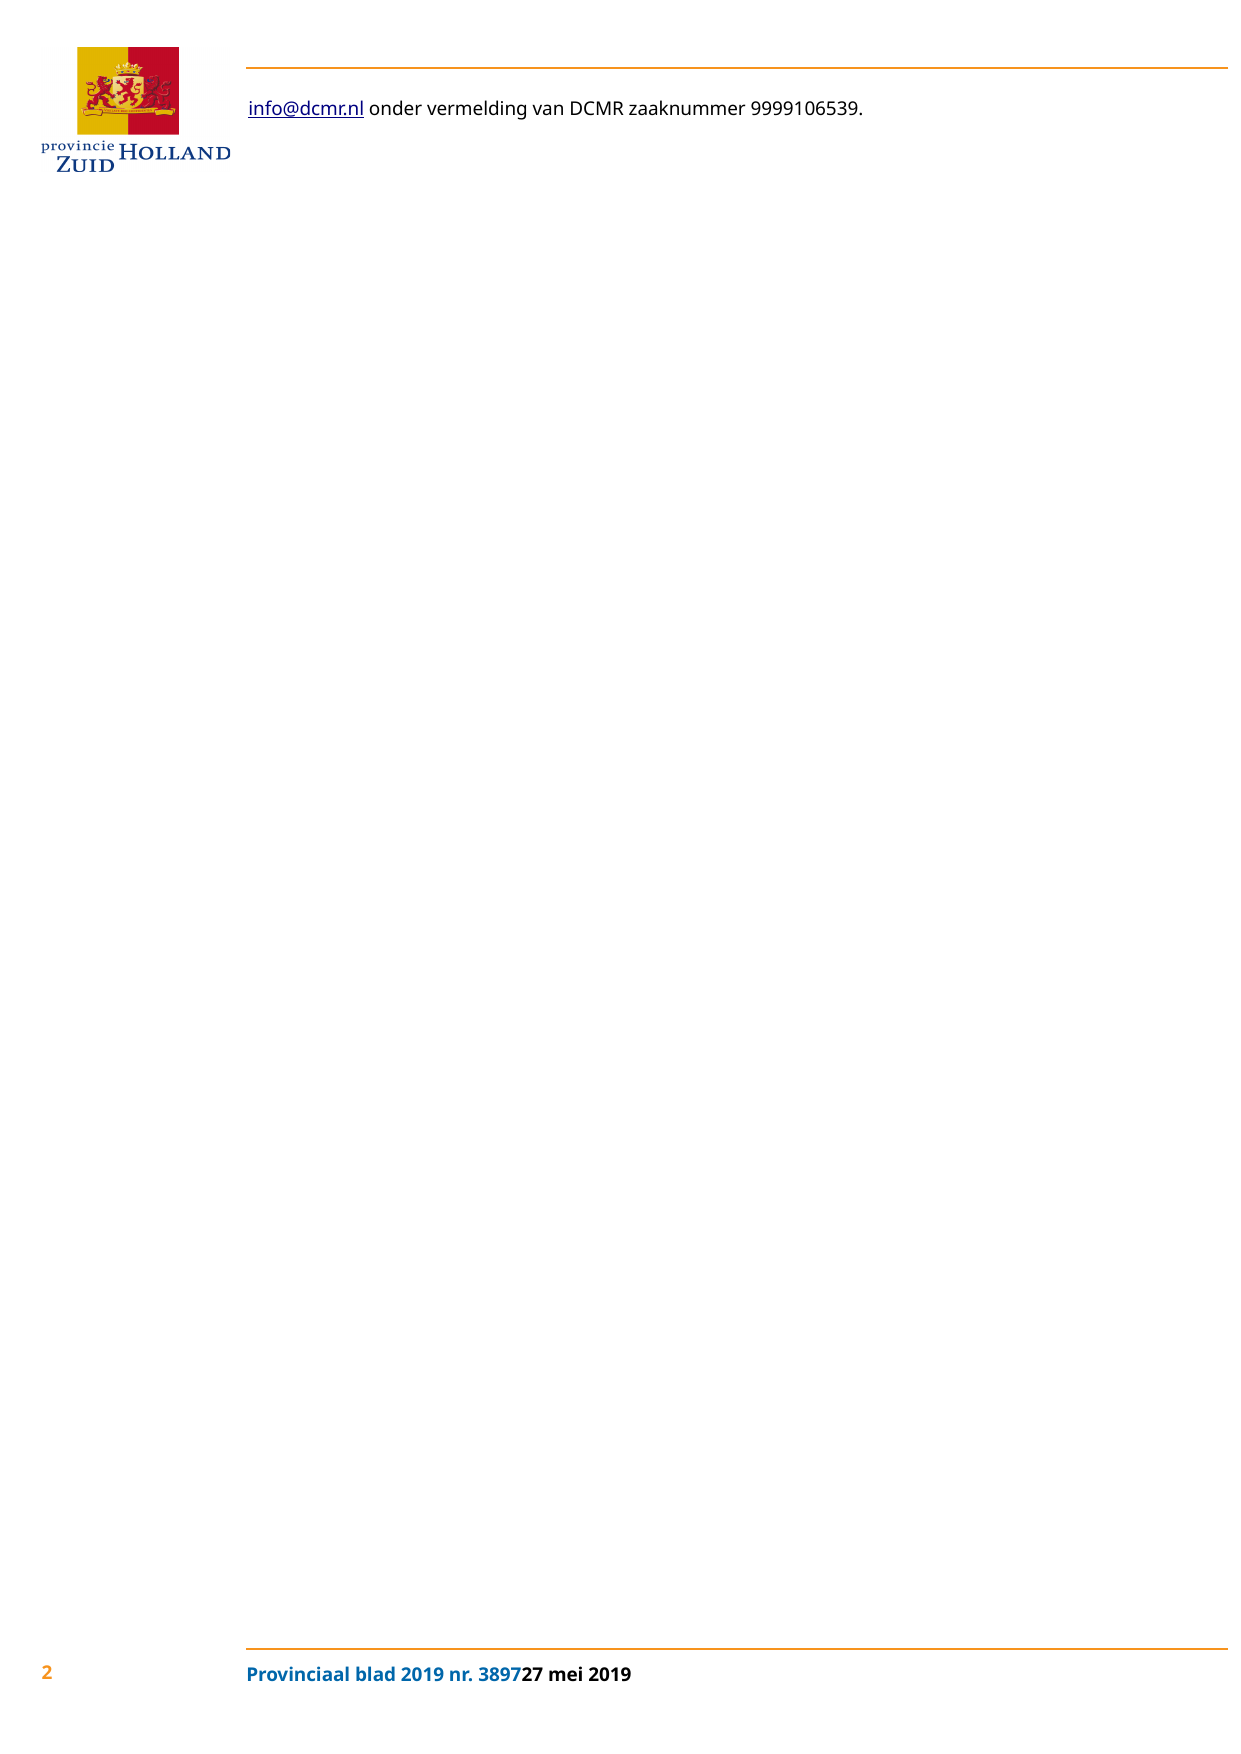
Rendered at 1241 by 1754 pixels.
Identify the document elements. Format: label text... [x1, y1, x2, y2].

text info@dcmr.nl onder vermelding van DCMR zaaknummer 9999106539. [248, 95, 1152, 121]
picture [41, 47, 231, 172]
